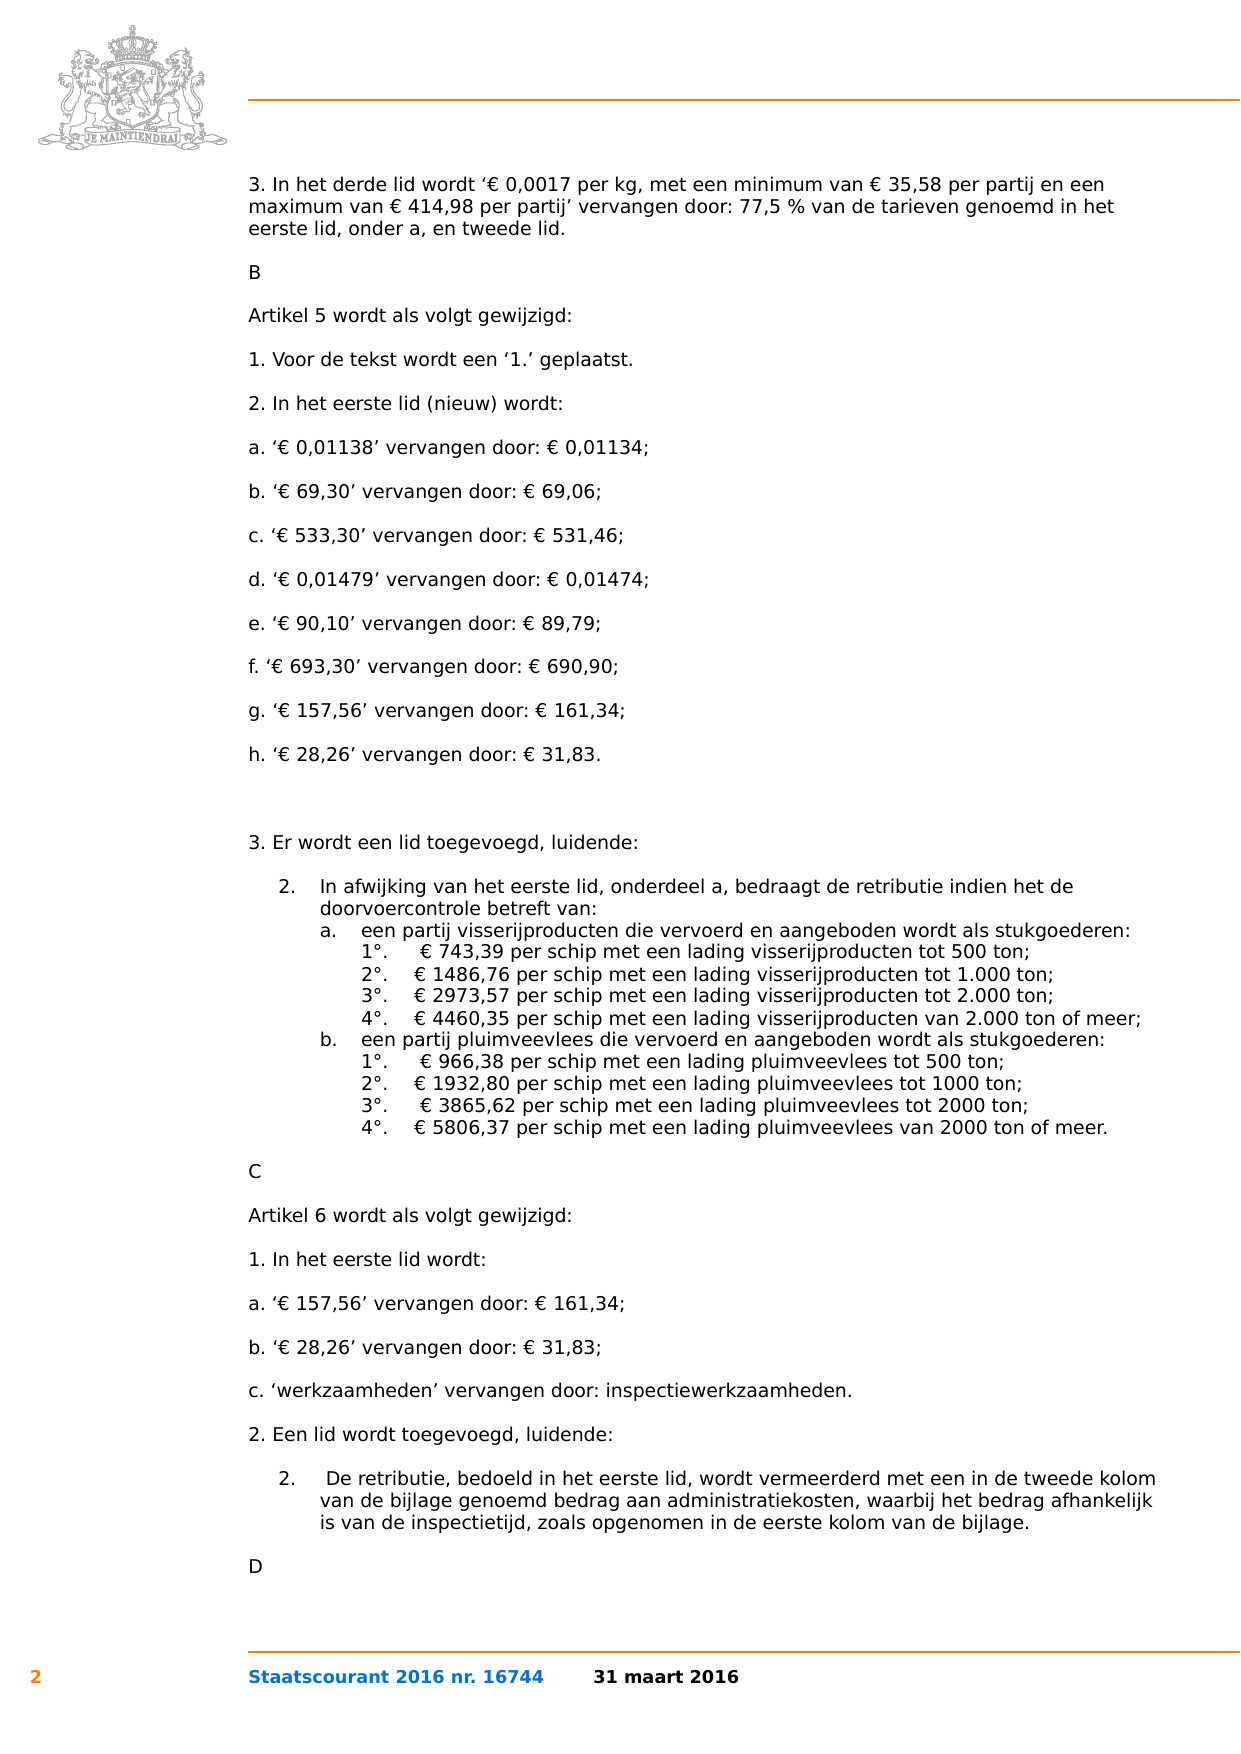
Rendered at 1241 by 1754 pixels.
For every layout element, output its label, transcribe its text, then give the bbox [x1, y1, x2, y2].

text 2°. € 1932,80 per schip met een lading pluimveevlees tot 1000 ton; [361, 1073, 1163, 1095]
text h. ‘€ 28,26’ vervangen door: € 31,83. [248, 744, 1163, 766]
text b. een partij pluimveevlees die vervoerd en aangeboden wordt als stukgoederen: [319, 1029, 1163, 1051]
text 1. In het eerste lid wordt: [248, 1249, 1163, 1271]
text e. ‘€ 90,10’ vervangen door: € 89,79; [248, 612, 1163, 634]
text 2. De retributie, bedoeld in het eerste lid, wordt vermeerderd met een in de tweede kolom van de bijlage genoemd bedrag aan administratiekosten, waarbij het bedrag afhankelijk is van de inspectietijd, zoals opgenomen in de eerste kolom van de bijlage. [278, 1468, 1163, 1534]
text b. ‘€ 28,26’ vervangen door: € 31,83; [248, 1337, 1163, 1358]
text f. ‘€ 693,30’ vervangen door: € 690,90; [248, 656, 1163, 678]
text a. ‘€ 157,56’ vervangen door: € 161,34; [248, 1293, 1163, 1315]
text 3°. € 2973,57 per schip met een lading visserijproducten tot 2.000 ton; [361, 985, 1163, 1007]
text B [248, 262, 1163, 283]
text D [248, 1556, 1163, 1578]
text 2°. € 1486,76 per schip met een lading visserijproducten tot 1.000 ton; [361, 963, 1163, 985]
text 3. In het derde lid wordt ‘€ 0,0017 per kg, met een minimum van € 35,58 per partij en een maximum van € 414,98 per partij’ vervangen door: 77,5 % van de tarieven genoemd in het eerste lid, onder a, en tweede lid. [248, 174, 1163, 240]
text 2. Een lid wordt toegevoegd, luidende: [248, 1424, 1163, 1446]
text a. een partij visserijproducten die vervoerd en aangeboden wordt als stukgoederen: [319, 919, 1163, 941]
text 3°. € 3865,62 per schip met een lading pluimveevlees tot 2000 ton; [361, 1095, 1163, 1117]
picture [38, 25, 227, 150]
text 2. In afwijking van het eerste lid, onderdeel a, bedraagt de retributie indien het de doorvoercontrole betreft van: [278, 876, 1163, 919]
text d. ‘€ 0,01479’ vervangen door: € 0,01474; [248, 568, 1163, 591]
text 1°. € 743,39 per schip met een lading visserijproducten tot 500 ton; [361, 941, 1163, 963]
text Artikel 6 wordt als volgt gewijzigd: [248, 1205, 1163, 1227]
text a. ‘€ 0,01138’ vervangen door: € 0,01134; [248, 437, 1163, 459]
text b. ‘€ 69,30’ vervangen door: € 69,06; [248, 481, 1163, 503]
text 1°. € 966,38 per schip met een lading pluimveevlees tot 500 ton; [361, 1051, 1163, 1073]
text c. ‘werkzaamheden’ vervangen door: inspectiewerkzaamheden. [248, 1380, 1163, 1402]
text 4°. € 5806,37 per schip met een lading pluimveevlees van 2000 ton of meer. [361, 1117, 1163, 1139]
text C [248, 1161, 1163, 1183]
text 4°. € 4460,35 per schip met een lading visserijproducten van 2.000 ton of meer; [361, 1007, 1163, 1029]
text c. ‘€ 533,30’ vervangen door: € 531,46; [248, 525, 1163, 547]
text 3. Er wordt een lid toegevoegd, luidende: [248, 832, 1163, 854]
text 2. In het eerste lid (nieuw) wordt: [248, 393, 1163, 415]
text 1. Voor de tekst wordt een ‘1.’ geplaatst. [248, 349, 1163, 371]
text g. ‘€ 157,56’ vervangen door: € 161,34; [248, 700, 1163, 722]
text Artikel 5 wordt als volgt gewijzigd: [248, 305, 1163, 327]
